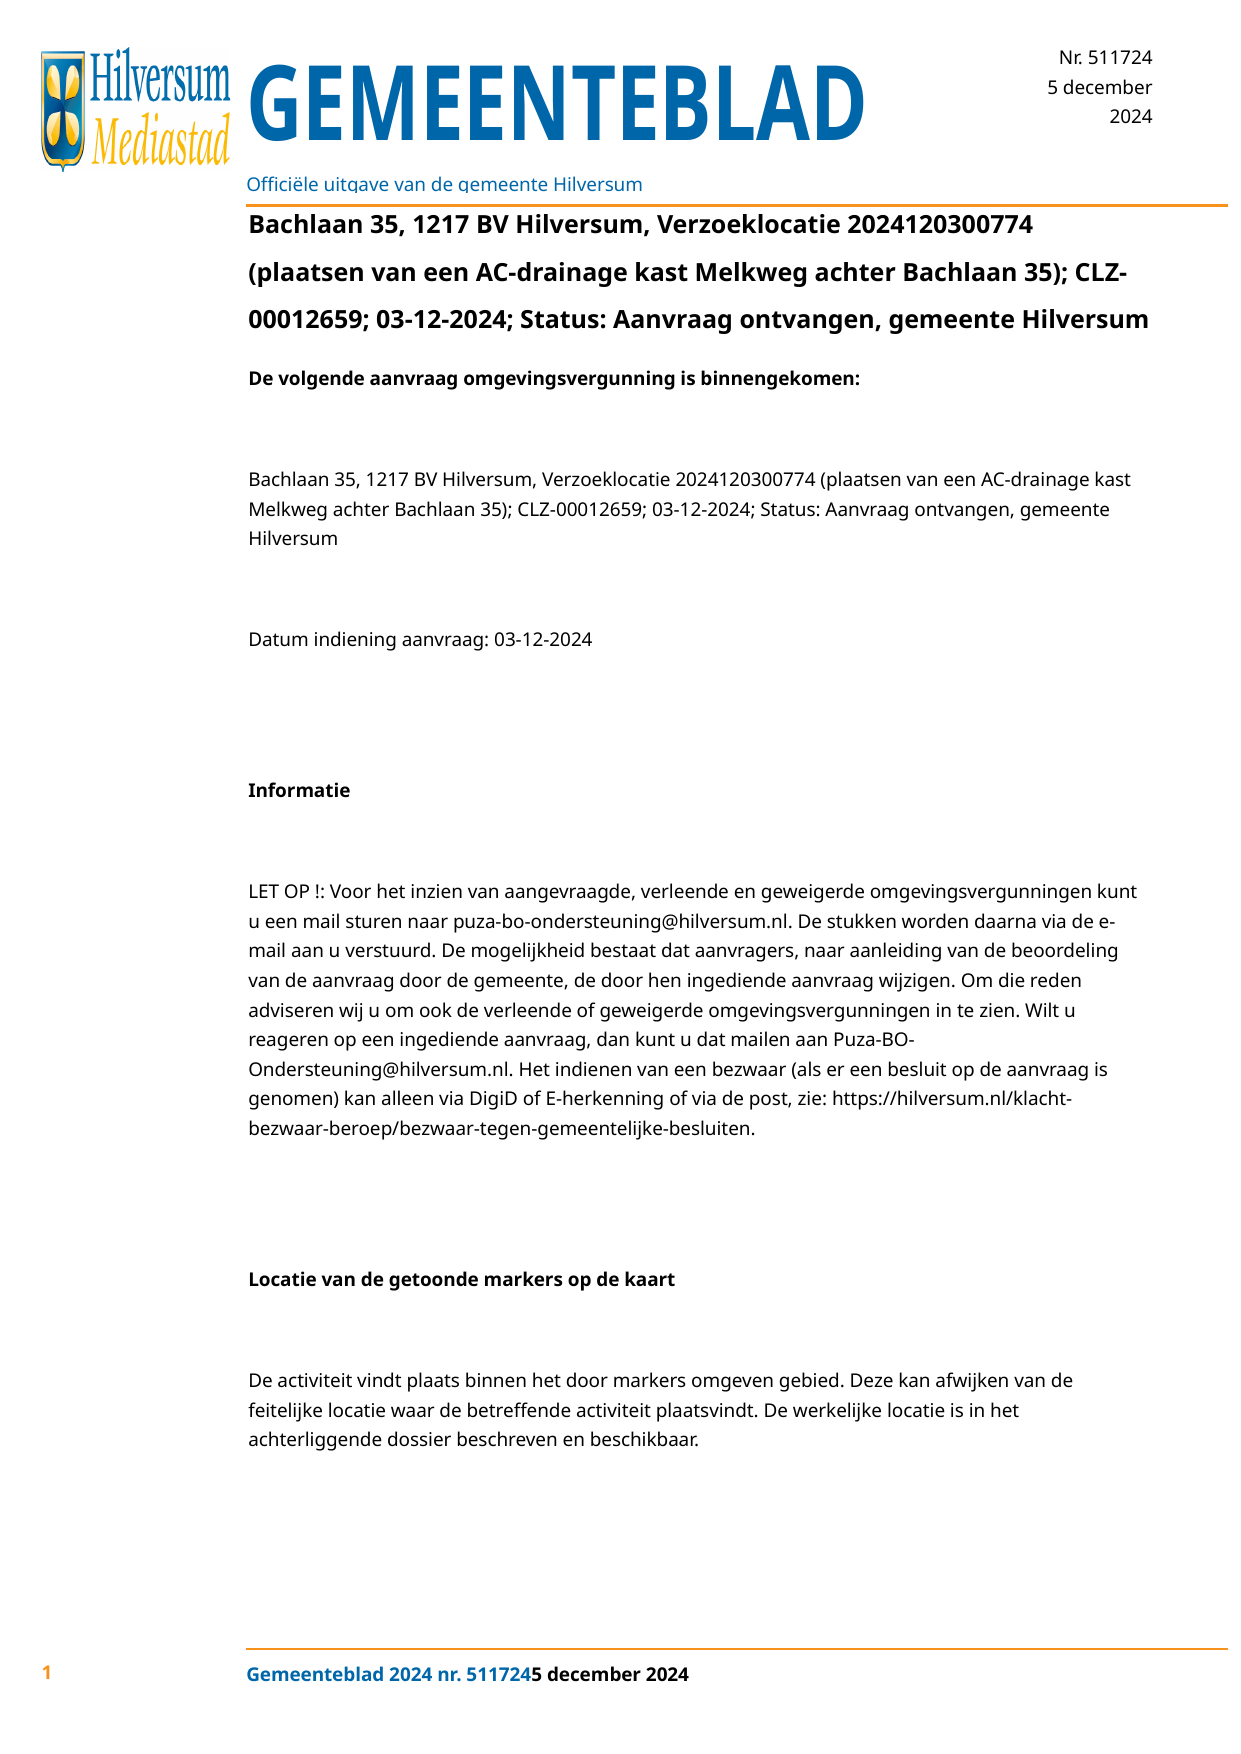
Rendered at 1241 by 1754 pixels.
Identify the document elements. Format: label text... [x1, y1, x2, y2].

text Bachlaan 35, 1217 BV Hilversum, Verzoeklocatie 2024120300774 (plaatsen van een AC-drainage kast Melkweg achter Bachlaan 35); CLZ-00012659; 03-12-2024; Status: Aanvraag ontvangen, gemeente Hilversum [248, 207, 1152, 336]
text De volgende aanvraag omgevingsvergunning is binnengekomen: [248, 366, 1152, 391]
picture [41, 47, 231, 172]
text LET OP !: Voor het inzien van aangevraagde, verleende en geweigerde omgevingsvergunningen kunt u een mail sturen naar puza-bo-ondersteuning@hilversum.nl. De stukken worden daarna via de e-mail aan u verstuurd. De mogelijkheid bestaat dat aanvragers, naar aanleiding van de beoordeling van de aanvraag door de gemeente, de door hen ingediende aanvraag wijzigen. Om die reden adviseren wij u om ook de verleende of geweigerde omgevingsvergunningen in te zien. Wilt u reageren op een ingediende aanvraag, dan kunt u dat mailen aan Puza-BO-Ondersteuning@hilversum.nl. Het indienen van een bezwaar (als er een besluit op de aanvraag is genomen) kan alleen via DigiD of E-herkenning of via de post, zie: https://hilversum.nl/klacht-bezwaar-beroep/bezwaar-tegen-gemeentelijke-besluiten. [248, 878, 1152, 1141]
text Locatie van de getoonde markers op de kaart [248, 1266, 1152, 1292]
text Bachlaan 35, 1217 BV Hilversum, Verzoeklocatie 2024120300774 (plaatsen van een AC-drainage kast Melkweg achter Bachlaan 35); CLZ-00012659; 03-12-2024; Status: Aanvraag ontvangen, gemeente Hilversum [248, 466, 1152, 551]
text Informatie [248, 778, 1152, 803]
text De activiteit vindt plaats binnen het door markers omgeven gebied. Deze kan afwijken van de feitelijke locatie waar de betreffende activiteit plaatsvindt. De werkelijke locatie is in het achterliggende dossier beschreven en beschikbaar. [248, 1367, 1152, 1452]
text Datum indiening aanvraag: 03-12-2024 [248, 626, 1152, 652]
